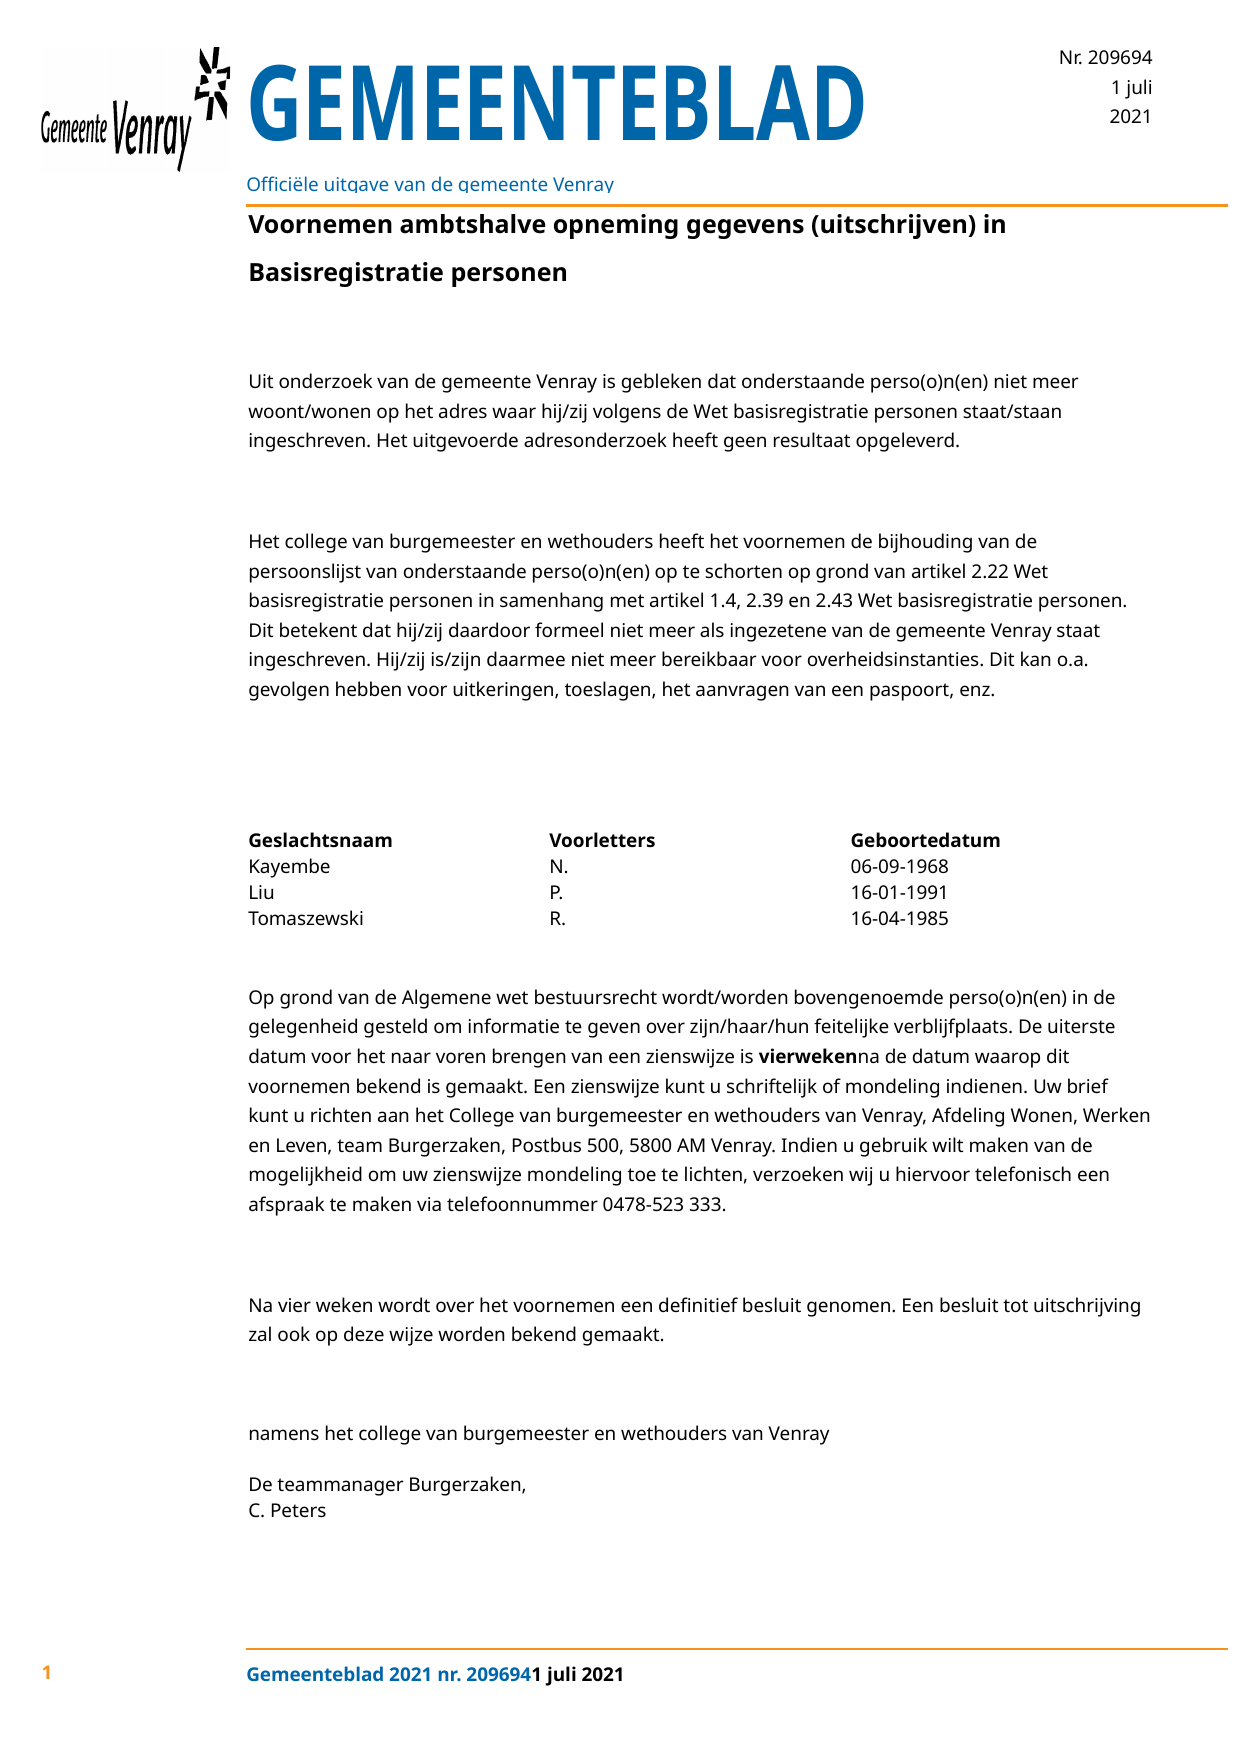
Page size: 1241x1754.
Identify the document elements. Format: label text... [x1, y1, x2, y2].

table_header Voorletters [549, 828, 850, 853]
text De teammanager Burgerzaken, [248, 1471, 1152, 1497]
text C. Peters [248, 1497, 1152, 1523]
table_cell Kayembe [248, 853, 549, 879]
table_cell Tomaszewski [248, 905, 549, 931]
table_cell 06-09-1968 [850, 853, 1152, 879]
table_cell R. [549, 905, 850, 931]
table_cell 16-01-1991 [850, 879, 1152, 905]
table_header Geslachtsnaam [248, 828, 549, 853]
table_cell N. [549, 853, 850, 879]
text Na vier weken wordt over het voornemen een definitief besluit genomen. Een besluit tot uitschrijving zal ook op deze wijze worden bekend gemaakt. [248, 1292, 1152, 1347]
text Op grond van de Algemene wet bestuursrecht wordt/worden bovengenoemde perso(o)n(en) in de gelegenheid gesteld om informatie te geven over zijn/haar/hun feitelijke verblijfplaats. De uiterste datum voor het naar voren brengen van een zienswijze is vierwekenna de datum waarop dit voornemen bekend is gemaakt. Een zienswijze kunt u schriftelijk of mondeling indienen. Uw brief kunt u richten aan het College van burgemeester en wethouders van Venray, Afdeling Wonen, Werken en Leven, team Burgerzaken, Postbus 500, 5800 AM Venray. Indien u gebruik wilt maken van de mogelijkheid om uw zienswijze mondeling toe te lichten, verzoeken wij u hiervoor telefonisch een afspraak te maken via telefoonnummer 0478-523 333. [248, 984, 1152, 1217]
text Het college van burgemeester en wethouders heeft het voornemen de bijhouding van de persoonslijst van onderstaande perso(o)n(en) op te schorten op grond van artikel 2.22 Wet basisregistratie personen in samenhang met artikel 1.4, 2.39 en 2.43 Wet basisregistratie personen. Dit betekent dat hij/zij daardoor formeel niet meer als ingezetene van de gemeente Venray staat ingeschreven. Hij/zij is/zijn daarmee niet meer bereikbaar voor overheidsinstanties. Dit kan o.a. gevolgen hebben voor uitkeringen, toeslagen, het aanvragen van een paspoort, enz. [248, 528, 1152, 702]
table_cell 16-04-1985 [850, 905, 1152, 931]
table_cell Liu [248, 879, 549, 905]
text Uit onderzoek van de gemeente Venray is gebleken dat onderstaande perso(o)n(en) niet meer woont/wonen op het adres waar hij/zij volgens de Wet basisregistratie personen staat/staan ingeschreven. Het uitgevoerde adresonderzoek heeft geen resultaat opgeleverd. [248, 368, 1152, 453]
table_cell P. [549, 879, 850, 905]
picture [41, 47, 231, 172]
text namens het college van burgemeester en wethouders van Venray [248, 1420, 1152, 1446]
text Voornemen ambtshalve opneming gegevens (uitschrijven) in Basisregistratie personen [248, 207, 1152, 288]
table_header Geboortedatum [850, 828, 1152, 853]
